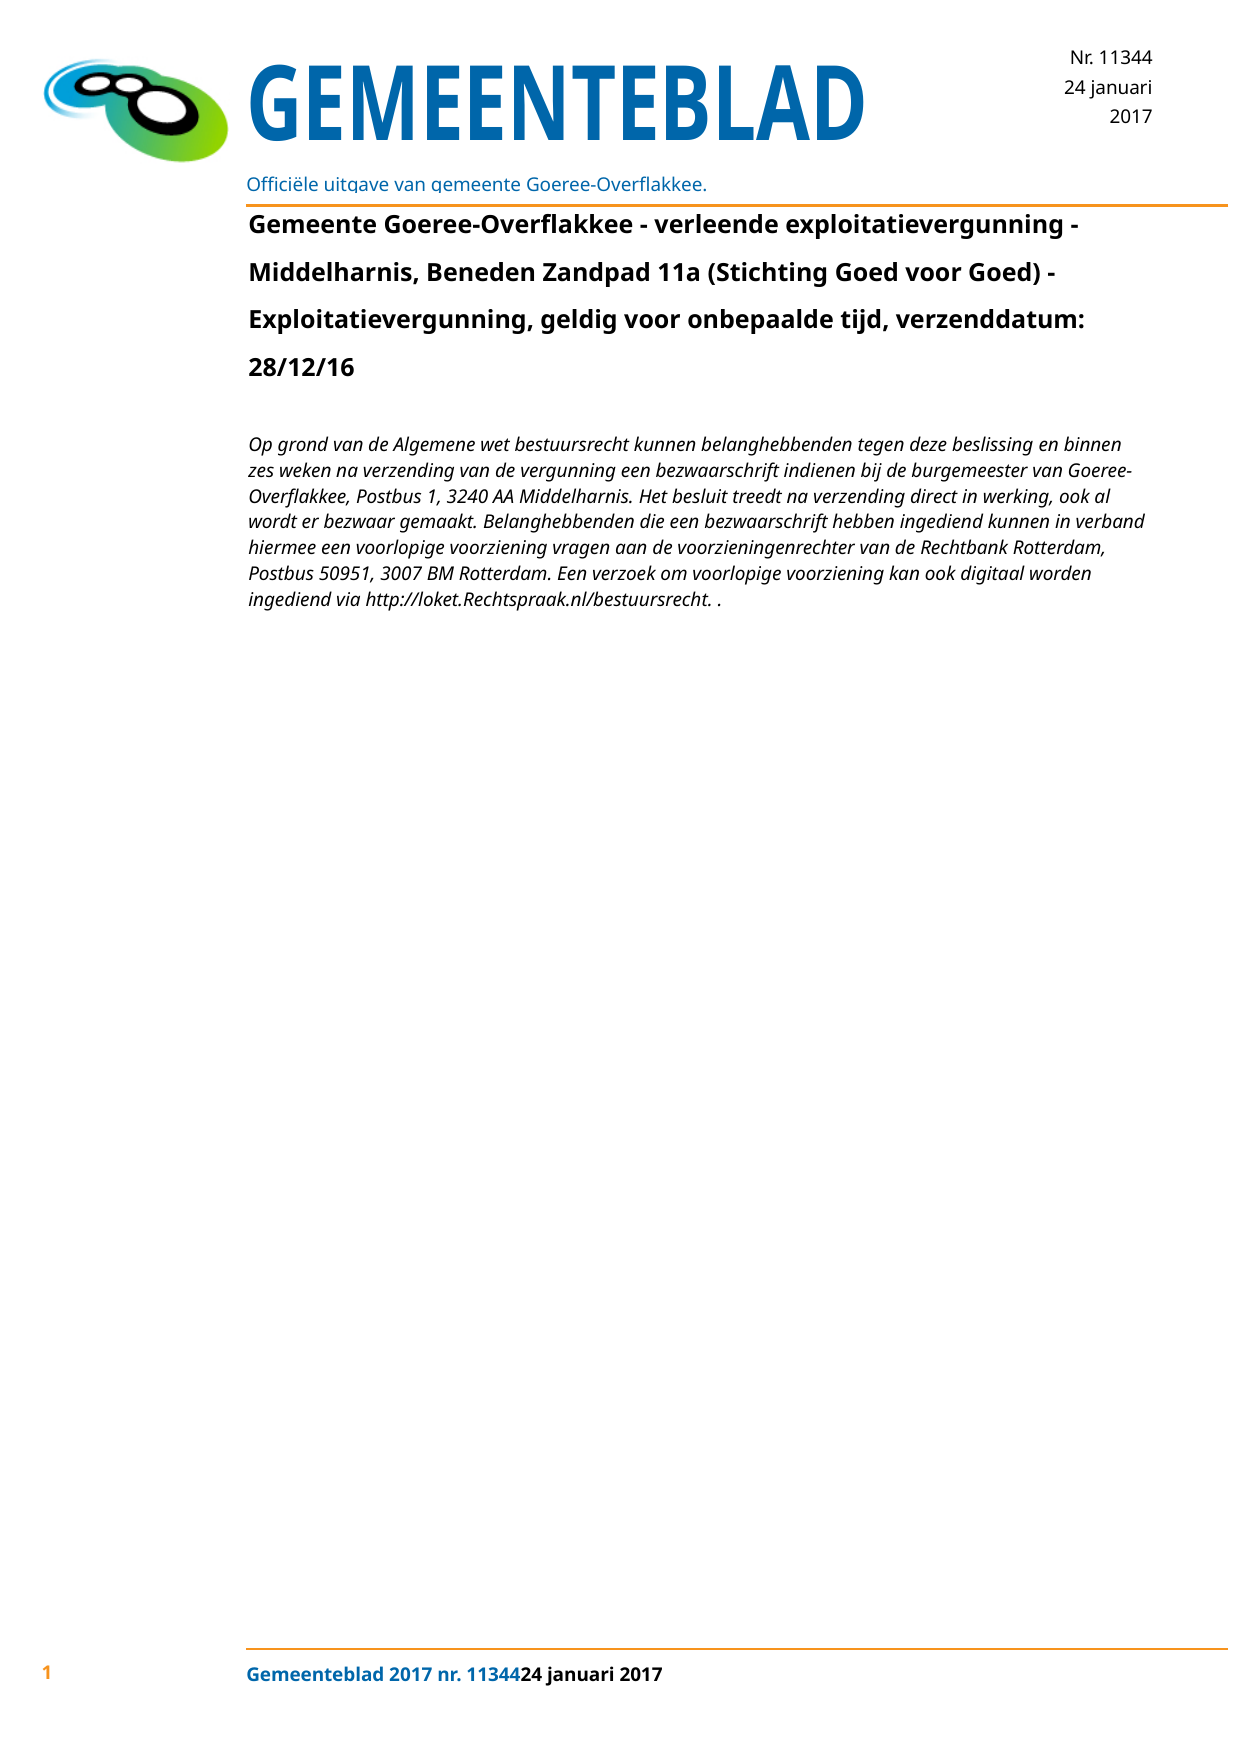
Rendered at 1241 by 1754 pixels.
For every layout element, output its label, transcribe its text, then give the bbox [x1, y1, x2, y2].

text Op grond van de Algemene wet bestuursrecht kunnen belanghebbenden tegen deze beslissing en binnen zes weken na verzending van de vergunning een bezwaarschrift indienen bij de burgemeester van Goeree-Overflakkee, Postbus 1, 3240 AA Middelharnis. Het besluit treedt na verzending direct in werking, ook al wordt er bezwaar gemaakt. Belanghebbenden die een bezwaarschrift hebben ingediend kunnen in verband hiermee een voorlopige voorziening vragen aan de voorzieningenrechter van de Rechtbank Rotterdam, Postbus 50951, 3007 BM Rotterdam. Een verzoek om voorlopige voorziening kan ook digitaal worden ingediend via http://loket.Rechtspraak.nl/bestuursrecht. . [248, 431, 1152, 611]
picture [41, 47, 231, 172]
text Gemeente Goeree-Overflakkee - verleende exploitatievergunning - Middelharnis, Beneden Zandpad 11a (Stichting Goed voor Goed) - Exploitatievergunning, geldig voor onbepaalde tijd, verzenddatum: 28/12/16 [248, 207, 1152, 384]
